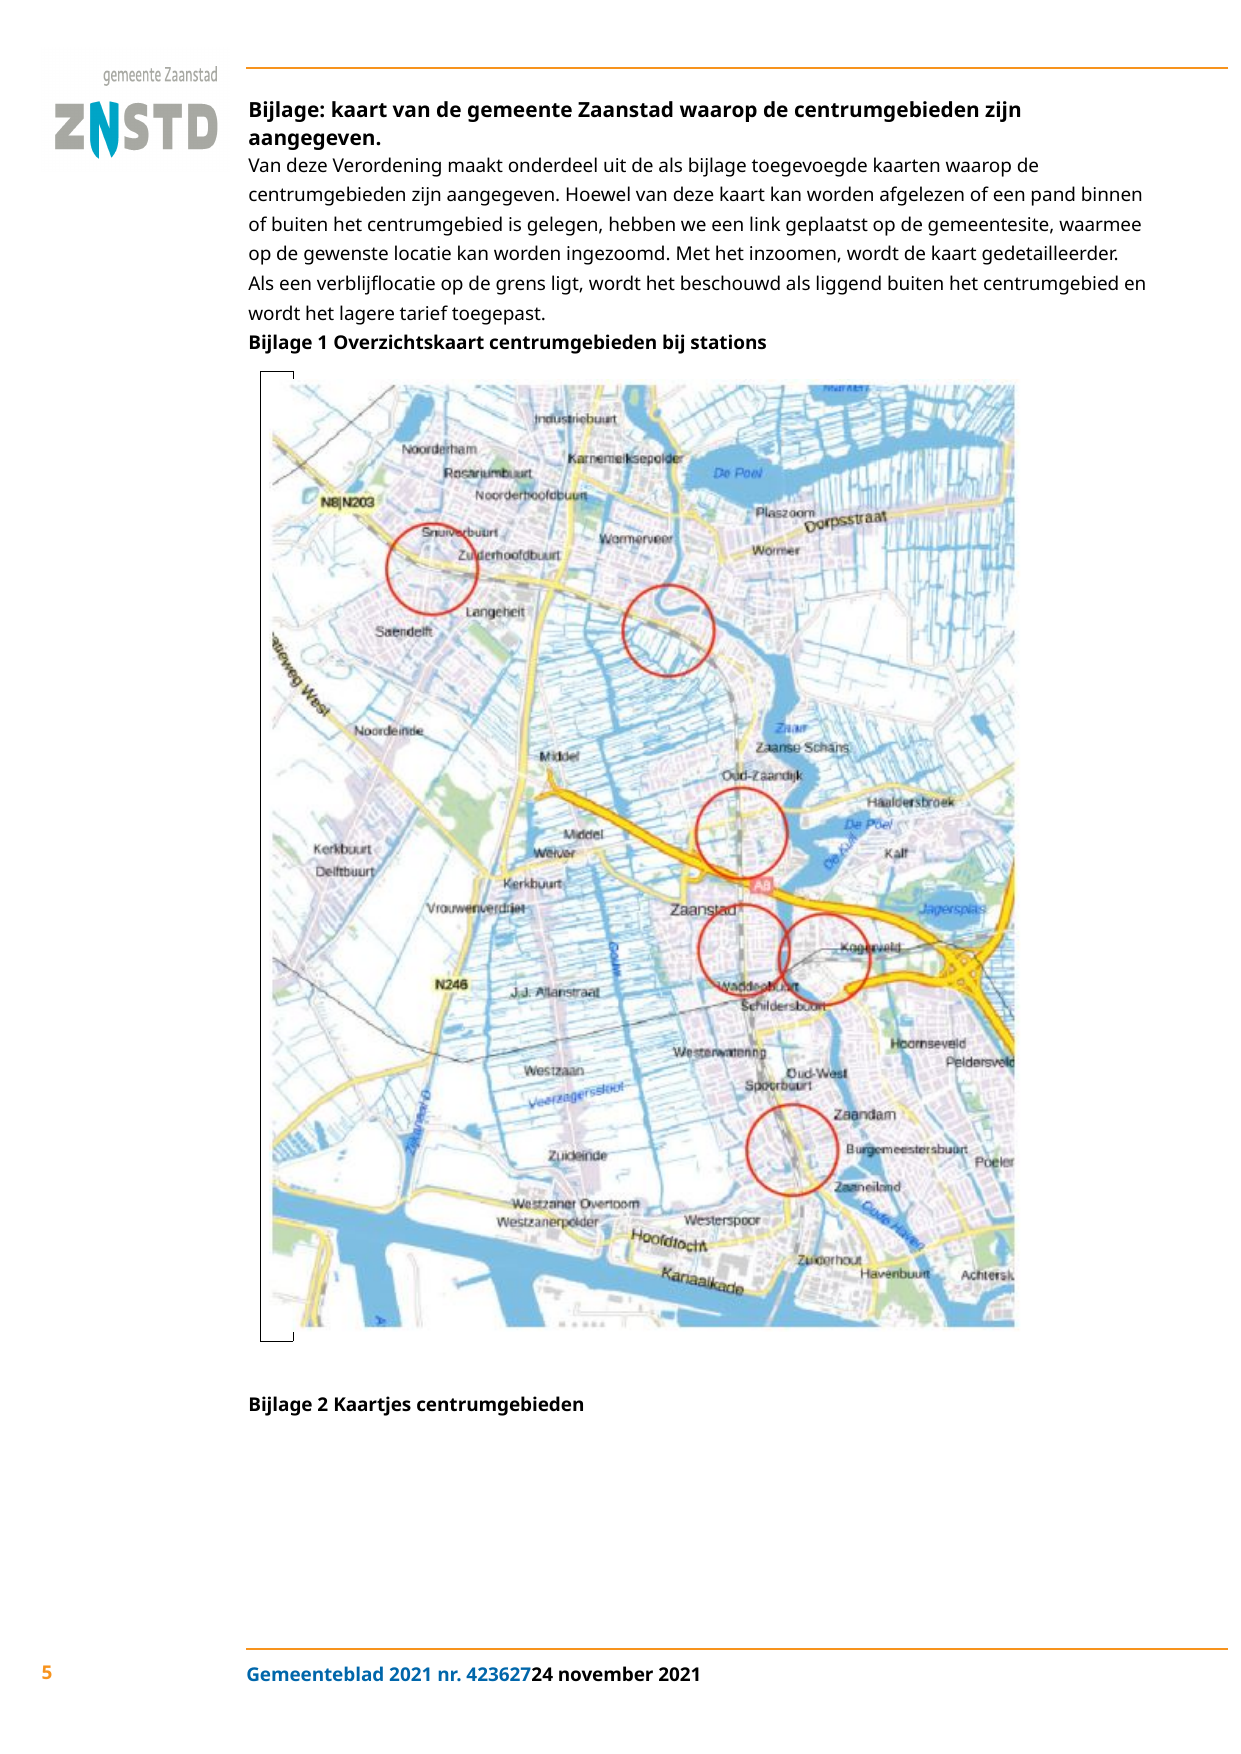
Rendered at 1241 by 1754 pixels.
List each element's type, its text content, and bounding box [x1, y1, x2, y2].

text Bijlage 2 Kaartjes centrumgebieden [248, 1392, 1152, 1417]
picture [268, 379, 1021, 1332]
text Bijlage 1 Overzichtskaart centrumgebieden bij stations [248, 329, 1152, 355]
text Als een verblijflocatie op de grens ligt, wordt het beschouwd als liggend buiten het centrumgebied en wordt het lagere tarief toegepast. [248, 270, 1152, 325]
text Bijlage: kaart van de gemeente Zaanstad waarop de centrumgebieden zijn aangegeven. [248, 95, 1152, 152]
picture [41, 47, 231, 172]
text Van deze Verordening maakt onderdeel uit de als bijlage toegevoegde kaarten waarop de centrumgebieden zijn aangegeven. Hoewel van deze kaart kan worden afgelezen of een pand binnen of buiten het centrumgebied is gelegen, hebben we een link geplaatst op de gemeentesite, waarmee op de gewenste locatie kan worden ingezoomd. Met het inzoomen, wordt de kaart gedetailleerder. [248, 152, 1152, 266]
